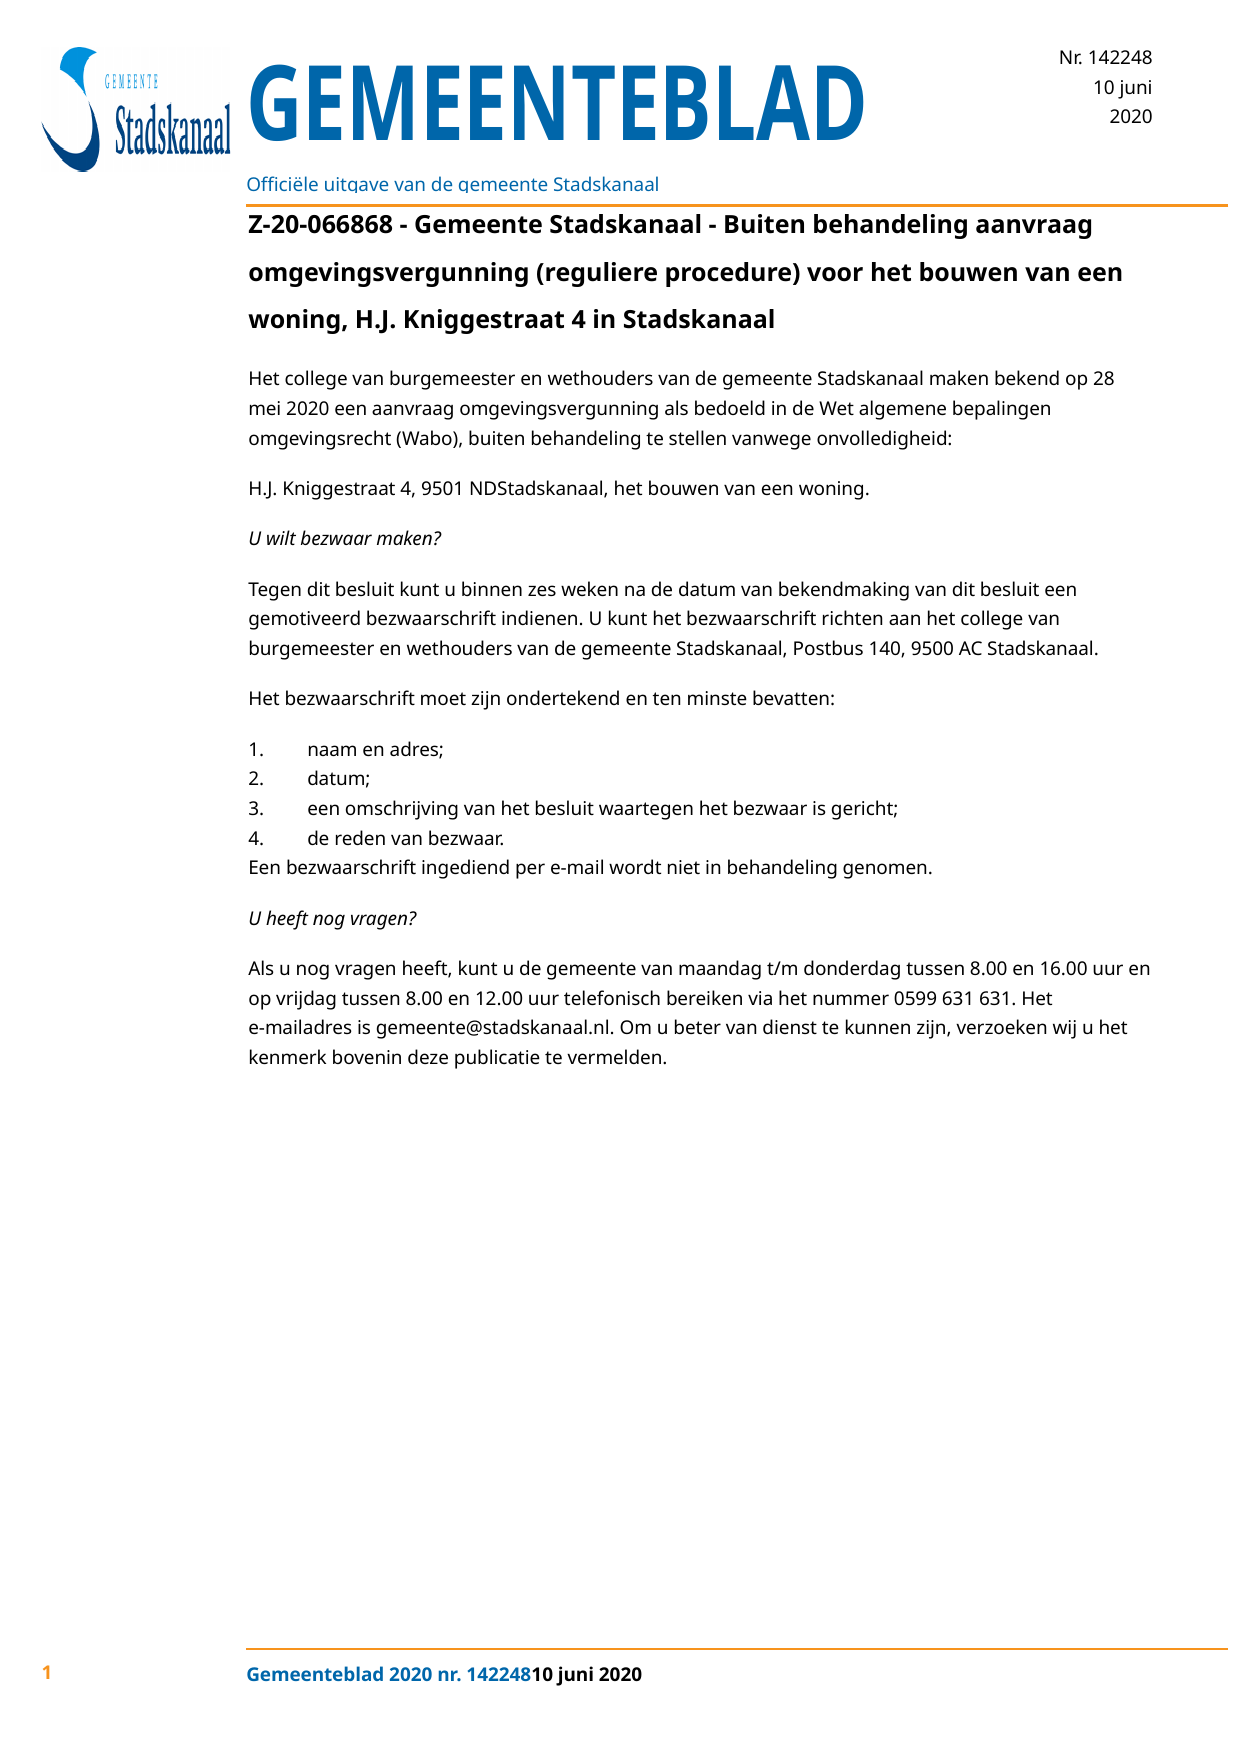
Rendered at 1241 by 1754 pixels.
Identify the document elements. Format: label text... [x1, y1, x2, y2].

picture [41, 47, 231, 172]
list datum; [248, 766, 1152, 791]
text Een bezwaarschrift ingediend per e-mail wordt niet in behandeling genomen. [248, 854, 1152, 880]
list de reden van bezwaar. [248, 825, 1152, 850]
text U heeft nog vragen? [248, 905, 1152, 930]
text Als u nog vragen heeft, kunt u de gemeente van maandag t/m donderdag tussen 8.00 en 16.00 uur en op vrijdag tussen 8.00 en 12.00 uur telefonisch bereiken via het nummer 0599 631 631. Het e‑mailadres is gemeente@stadskanaal.nl. Om u beter van dienst te kunnen zijn, verzoeken wij u het kenmerk bovenin deze publicatie te vermelden. [248, 955, 1152, 1069]
list een omschrijving van het besluit waartegen het bezwaar is gericht; [248, 795, 1152, 821]
text H.J. Kniggestraat 4, 9501 NDStadskanaal, het bouwen van een woning. [248, 475, 1152, 501]
text U wilt bezwaar maken? [248, 526, 1152, 551]
text Het college van burgemeester en wethouders van de gemeente Stadskanaal maken bekend op 28 mei 2020 een aanvraag omgevingsvergunning als bedoeld in de Wet algemene bepalingen omgevingsrecht (Wabo), buiten behandeling te stellen vanwege onvolledigheid: [248, 366, 1152, 450]
text Tegen dit besluit kunt u binnen zes weken na de datum van bekendmaking van dit besluit een gemotiveerd bezwaarschrift indienen. U kunt het bezwaarschrift richten aan het college van burgemeester en wethouders van de gemeente Stadskanaal, Postbus 140, 9500 AC Stadskanaal. [248, 576, 1152, 661]
text Z-20-066868 - Gemeente Stadskanaal - Buiten behandeling aanvraag omgevingsvergunning (reguliere procedure) voor het bouwen van een woning, H.J. Kniggestraat 4 in Stadskanaal [248, 207, 1152, 336]
list naam en adres; [248, 736, 1152, 762]
text Het bezwaarschrift moet zijn ondertekend en ten minste bevatten: [248, 686, 1152, 711]
